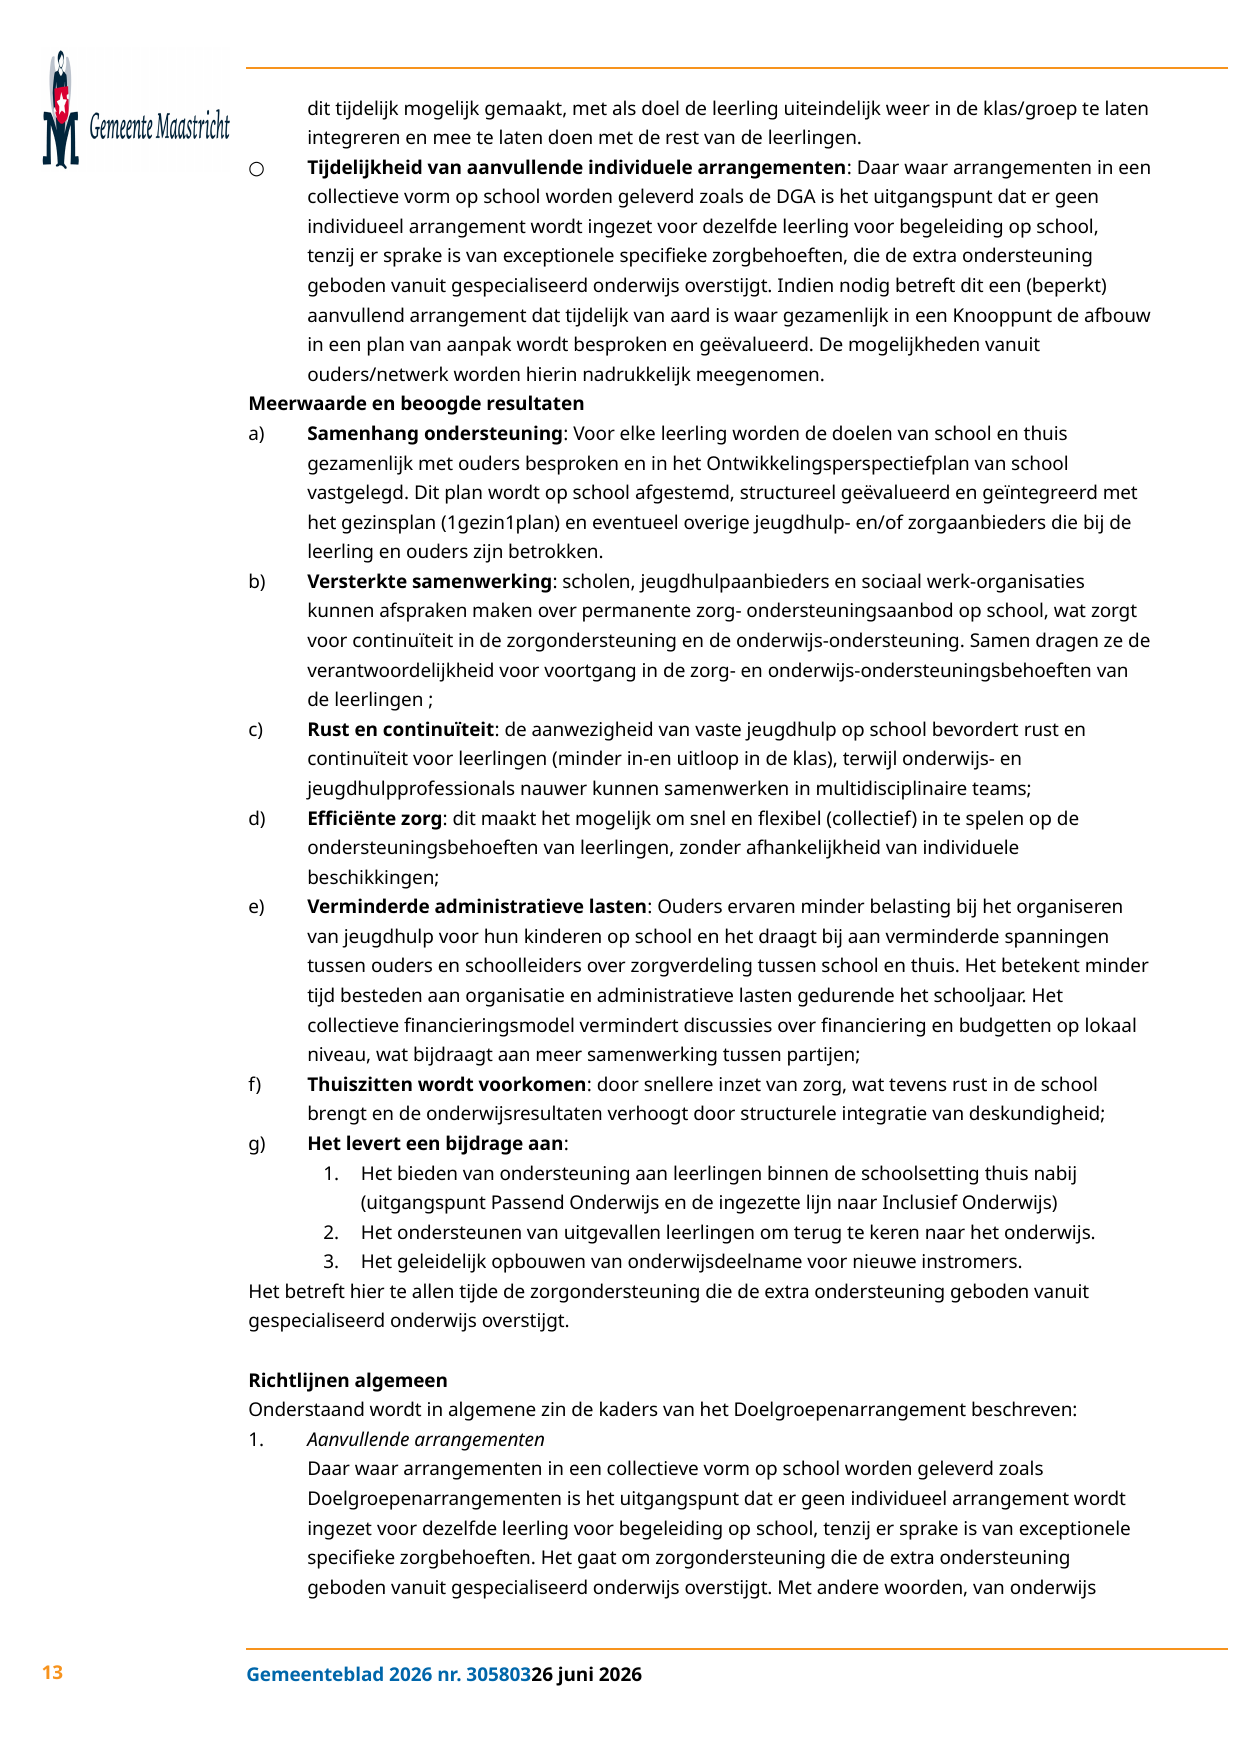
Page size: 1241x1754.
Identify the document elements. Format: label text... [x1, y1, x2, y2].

text Het betreft hier te allen tijde de zorgondersteuning die de extra ondersteuning geboden vanuit gespecialiseerd onderwijs overstijgt. [248, 1278, 1152, 1333]
list Aanvullende arrangementen [248, 1426, 1152, 1452]
picture [41, 47, 231, 172]
list Het bieden van ondersteuning aan leerlingen binnen de schoolsetting thuis nabij (uitgangspunt Passend Onderwijs en de ingezette lijn naar Inclusief Onderwijs) [323, 1160, 1152, 1215]
text Richtlijnen algemeen [248, 1367, 1152, 1393]
list Efficiënte zorg: dit maakt het mogelijk om snel en flexibel (collectief) in te spelen op de ondersteuningsbehoeften van leerlingen, zonder afhankelijkheid van individuele beschikkingen; [248, 805, 1152, 890]
list Verminderde administratieve lasten: Ouders ervaren minder belasting bij het organiseren van jeugdhulp voor hun kinderen op school en het draagt bij aan verminderde spanningen tussen ouders en schoolleiders over zorgverdeling tussen school en thuis. Het betekent minder tijd besteden aan organisatie en administratieve lasten gedurende het schooljaar. Het collectieve financieringsmodel vermindert discussies over financiering en budgetten op lokaal niveau, wat bijdraagt aan meer samenwerking tussen partijen; [248, 893, 1152, 1067]
text Meerwaarde en beoogde resultaten [248, 391, 1152, 416]
list Het levert een bijdrage aan: [248, 1130, 1152, 1156]
list Samenhang ondersteuning: Voor elke leerling worden de doelen van school en thuis gezamenlijk met ouders besproken en in het Ontwikkelingsperspectiefplan van school vastgelegd. Dit plan wordt op school afgestemd, structureel geëvalueerd en geïntegreerd met het gezinsplan (1gezin1plan) en eventueel overige jeugdhulp- en/of zorgaanbieders die bij de leerling en ouders zijn betrokken. [248, 420, 1152, 564]
list Rust en continuïteit: de aanwezigheid van vaste jeugdhulp op school bevordert rust en continuïteit voor leerlingen (minder in-en uitloop in de klas), terwijl onderwijs- en jeugdhulpprofessionals nauwer kunnen samenwerken in multidisciplinaire teams; [248, 716, 1152, 801]
list Het geleidelijk opbouwen van onderwijsdeelname voor nieuwe instromers. [323, 1248, 1152, 1274]
list Tijdelijkheid van aanvullende individuele arrangementen: Daar waar arrangementen in een collectieve vorm op school worden geleverd zoals de DGA is het uitgangspunt dat er geen individueel arrangement wordt ingezet voor dezelfde leerling voor begeleiding op school, tenzij er sprake is van exceptionele specifieke zorgbehoeften, die de extra ondersteuning geboden vanuit gespecialiseerd onderwijs overstijgt. Indien nodig betreft dit een (beperkt) aanvullend arrangement dat tijdelijk van aard is waar gezamenlijk in een Knooppunt de afbouw in een plan van aanpak wordt besproken en geëvalueerd. De mogelijkheden vanuit ouders/netwerk worden hierin nadrukkelijk meegenomen. [248, 154, 1152, 387]
text Onderstaand wordt in algemene zin de kaders van het Doelgroepenarrangement beschreven: [248, 1396, 1152, 1422]
list Thuiszitten wordt voorkomen: door snellere inzet van zorg, wat tevens rust in de school brengt en de onderwijsresultaten verhoogt door structurele integratie van deskundigheid; [248, 1071, 1152, 1126]
list dit tijdelijk mogelijk gemaakt, met als doel de leerling uiteindelijk weer in de klas/groep te laten integreren en mee te laten doen met de rest van de leerlingen. [248, 95, 1152, 150]
list Daar waar arrangementen in een collectieve vorm op school worden geleverd zoals Doelgroepenarrangementen is het uitgangspunt dat er geen individueel arrangement wordt ingezet voor dezelfde leerling voor begeleiding op school, tenzij er sprake is van exceptionele specifieke zorgbehoeften. Het gaat om zorgondersteuning die de extra ondersteuning geboden vanuit gespecialiseerd onderwijs overstijgt. Met andere woorden, van onderwijs [248, 1456, 1152, 1600]
list Versterkte samenwerking: scholen, jeugdhulpaanbieders en sociaal werk-organisaties kunnen afspraken maken over permanente zorg- ondersteuningsaanbod op school, wat zorgt voor continuïteit in de zorgondersteuning en de onderwijs-ondersteuning. Samen dragen ze de verantwoordelijkheid voor voortgang in de zorg- en onderwijs-ondersteuningsbehoeften van de leerlingen ; [248, 568, 1152, 712]
list Het ondersteunen van uitgevallen leerlingen om terug te keren naar het onderwijs. [323, 1219, 1152, 1245]
